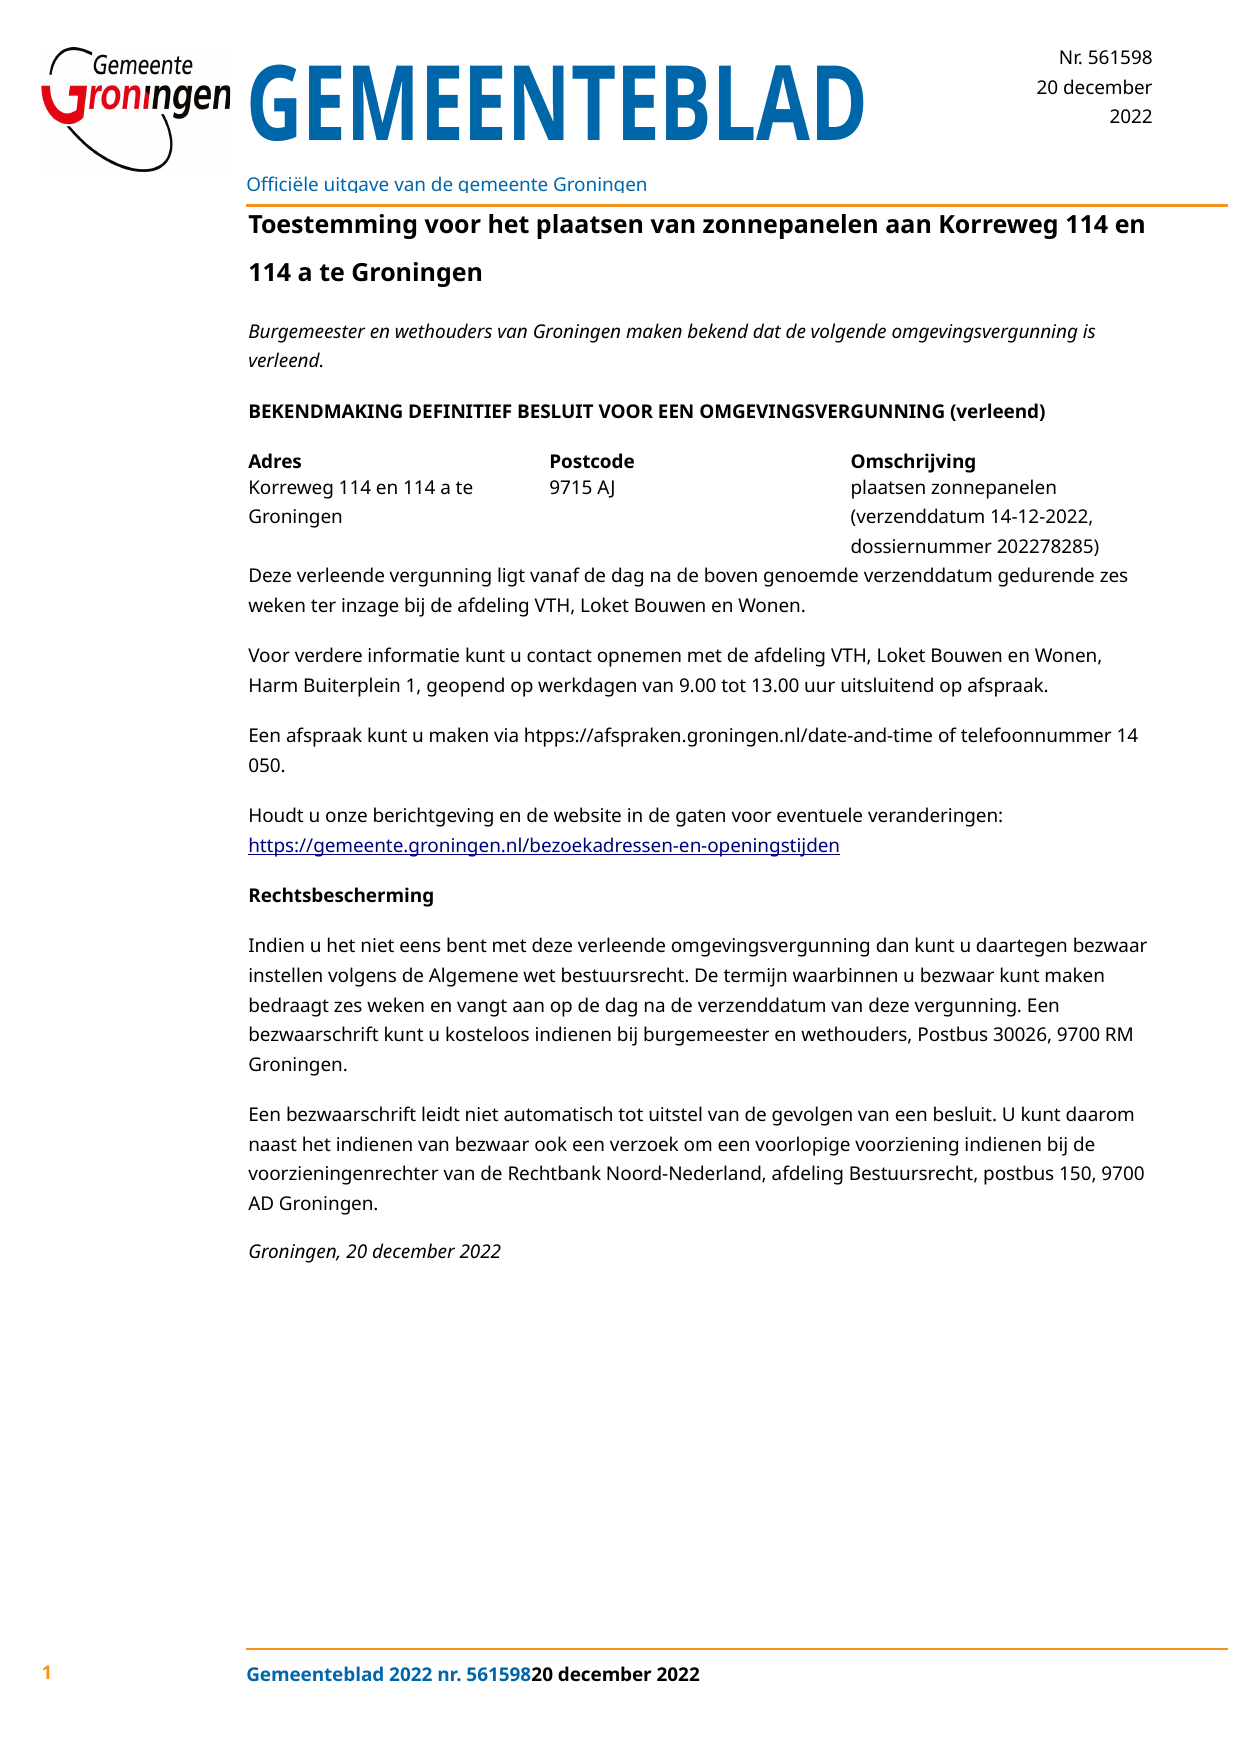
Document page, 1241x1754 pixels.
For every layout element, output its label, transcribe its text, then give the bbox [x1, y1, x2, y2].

picture [41, 47, 231, 172]
text Houdt u onze berichtgeving en de website in de gaten voor eventuele veranderingen: https://gemeente.groningen.nl/bezoekadressen-en-openingstijden [248, 802, 1152, 858]
text Deze verleende vergunning ligt vanaf de dag na de boven genoemde verzenddatum gedurende zes weken ter inzage bij de afdeling VTH, Loket Bouwen en Wonen. [248, 562, 1152, 618]
text Groningen, 20 december 2022 [248, 1238, 1152, 1264]
table_cell plaatsen zonnepanelen (verzenddatum 14-12-2022, dossiernummer 202278285) [850, 474, 1152, 559]
text Een bezwaarschrift leidt niet automatisch tot uitstel van de gevolgen van een besluit. U kunt daarom naast het indienen van bezwaar ook een verzoek om een voorlopige voorziening indienen bij de voorzieningenrechter van de Rechtbank Noord-Nederland, afdeling Bestuursrecht, postbus 150, 9700 AD Groningen. [248, 1101, 1152, 1216]
text Indien u het niet eens bent met deze verleende omgevingsvergunning dan kunt u daartegen bezwaar instellen volgens de Algemene wet bestuursrecht. De termijn waarbinnen u bezwaar kunt maken bedraagt zes weken en vangt aan op de dag na de verzenddatum van deze vergunning. Een bezwaarschrift kunt u kosteloos indienen bij burgemeester en wethouders, Postbus 30026, 9700 RM Groningen. [248, 933, 1152, 1077]
table_header Postcode [549, 449, 850, 474]
table_cell Korreweg 114 en 114 a te Groningen [248, 474, 549, 559]
text BEKENDMAKING DEFINITIEF BESLUIT VOOR EEN OMGEVINGSVERGUNNING (verleend) [248, 398, 1152, 424]
text Burgemeester en wethouders van Groningen maken bekend dat de volgende omgevingsvergunning is verleend. [248, 318, 1152, 373]
text Toestemming voor het plaatsen van zonnepanelen aan Korreweg 114 en 114 a te Groningen [248, 207, 1152, 288]
text Rechtsbescherming [248, 882, 1152, 908]
table_header Omschrijving [850, 449, 1152, 474]
table_header Adres [248, 449, 549, 474]
text Voor verdere informatie kunt u contact opnemen met de afdeling VTH, Loket Bouwen en Wonen, Harm Buiterplein 1, geopend op werkdagen van 9.00 tot 13.00 uur uitsluitend op afspraak. [248, 642, 1152, 698]
table_cell 9715 AJ [549, 474, 850, 559]
text Een afspraak kunt u maken via htpps://afspraken.groningen.nl/date-and-time of telefoonnummer 14 050. [248, 722, 1152, 778]
